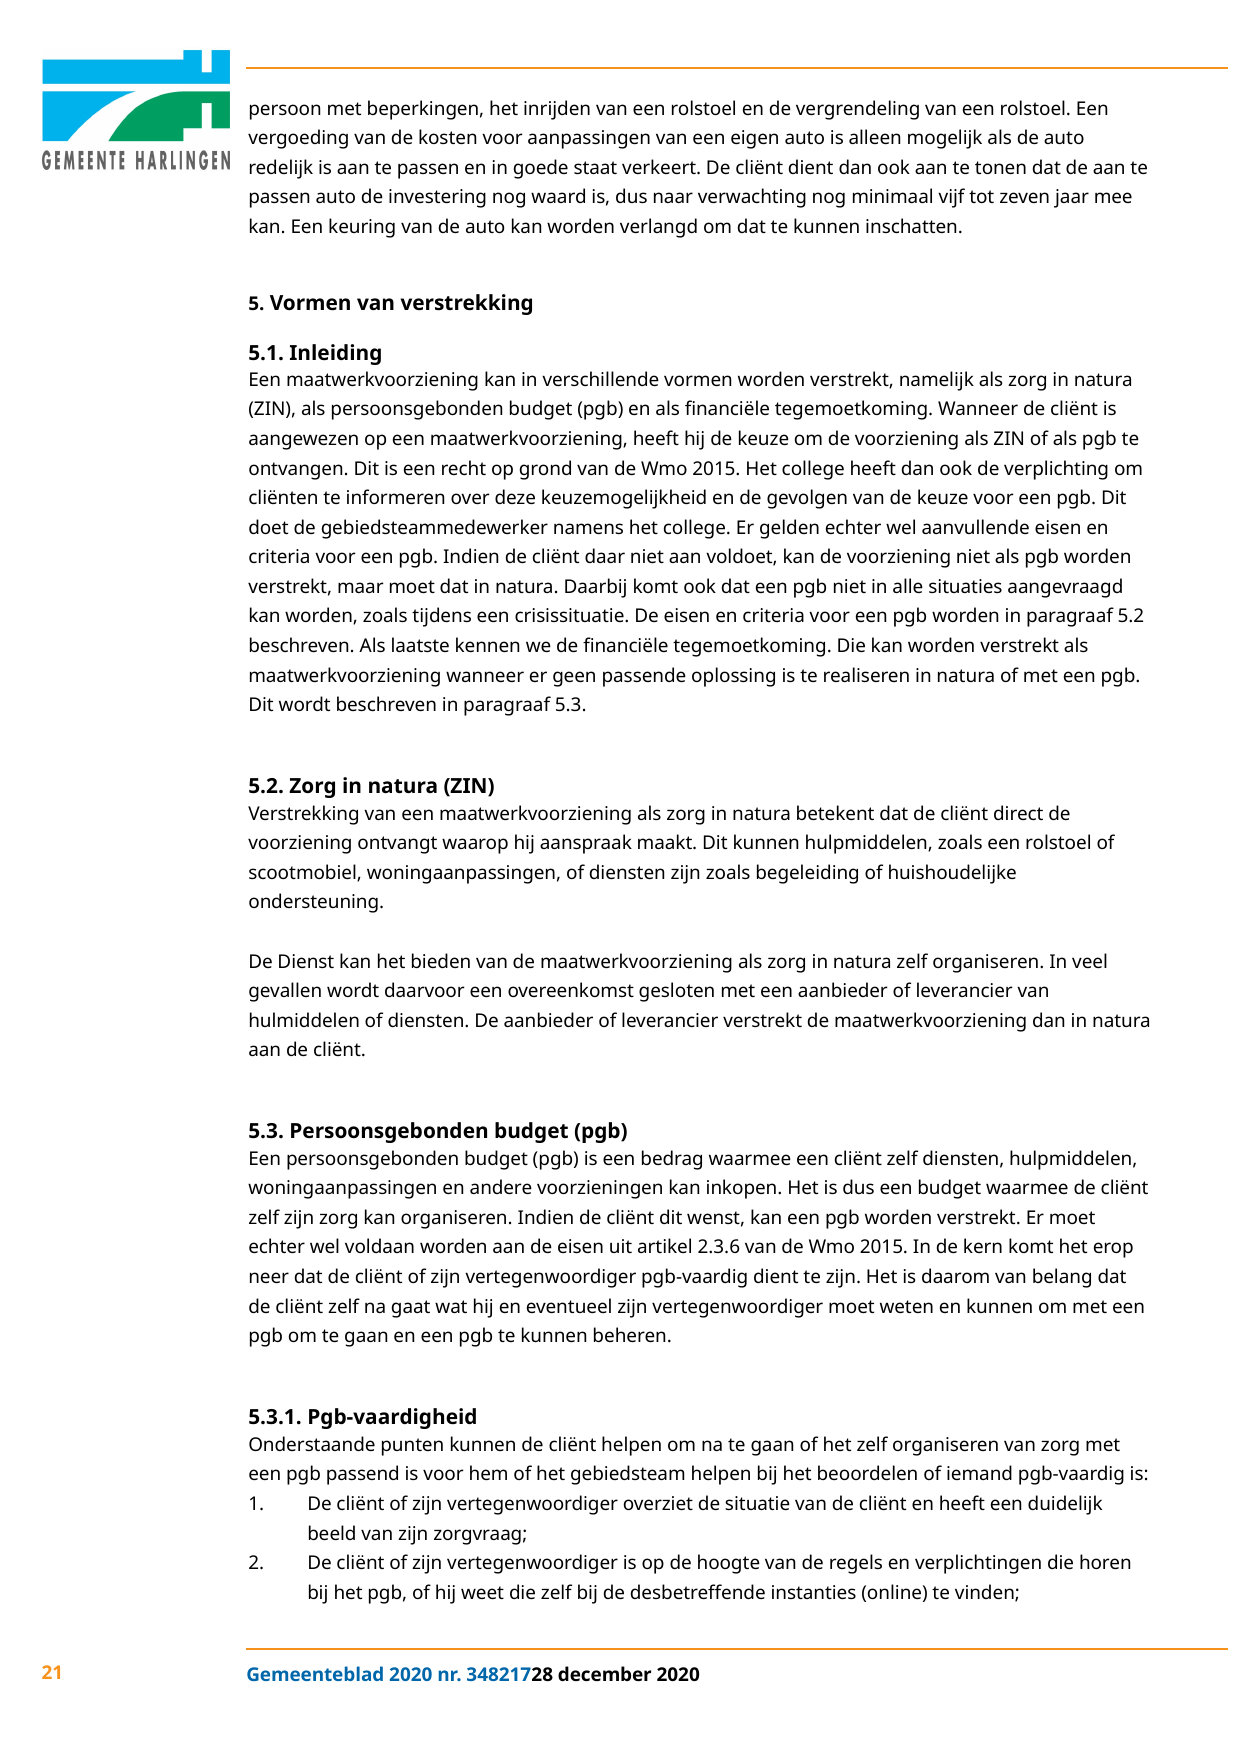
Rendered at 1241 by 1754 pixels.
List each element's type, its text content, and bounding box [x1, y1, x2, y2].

text 5.1. Inleiding [248, 338, 1152, 366]
list De cliënt of zijn vertegenwoordiger is op de hoogte van de regels en verplichtingen die horen bij het pgb, of hij weet die zelf bij de desbetreffende instanties (online) te vinden; [248, 1549, 1152, 1604]
text 5.2. Zorg in natura (ZIN) [248, 771, 1152, 800]
picture [41, 47, 231, 172]
list De cliënt of zijn vertegenwoordiger overziet de situatie van de cliënt en heeft een duidelijk beeld van zijn zorgvraag; [248, 1490, 1152, 1545]
text Verstrekking van een maatwerkvoorziening als zorg in natura betekent dat de cliënt direct de voorziening ontvangt waarop hij aanspraak maakt. Dit kunnen hulpmiddelen, zoals een rolstoel of scootmobiel, woningaanpassingen, of diensten zijn zoals begeleiding of huishoudelijke ondersteuning. [248, 800, 1152, 914]
text Onderstaande punten kunnen de cliënt helpen om na te gaan of het zelf organiseren van zorg met een pgb passend is voor hem of het gebiedsteam helpen bij het beoordelen of iemand pgb-vaardig is: [248, 1431, 1152, 1486]
text Een maatwerkvoorziening kan in verschillende vormen worden verstrekt, namelijk als zorg in natura (ZIN), als persoonsgebonden budget (pgb) en als financiële tegemoetkoming. Wanneer de cliënt is aangewezen op een maatwerkvoorziening, heeft hij de keuze om de voorziening als ZIN of als pgb te ontvangen. Dit is een recht op grond van de Wmo 2015. Het college heeft dan ook de verplichting om cliënten te informeren over deze keuzemogelijkheid en de gevolgen van de keuze voor een pgb. Dit doet de gebiedsteammedewerker namens het college. Er gelden echter wel aanvullende eisen en criteria voor een pgb. Indien de cliënt daar niet aan voldoet, kan de voorziening niet als pgb worden verstrekt, maar moet dat in natura. Daarbij komt ook dat een pgb niet in alle situaties aangevraagd kan worden, zoals tijdens een crisissituatie. De eisen en criteria voor een pgb worden in paragraaf 5.2 beschreven. Als laatste kennen we de financiële tegemoetkoming. Die kan worden verstrekt als maatwerkvoorziening wanneer er geen passende oplossing is te realiseren in natura of met een pgb. Dit wordt beschreven in paragraaf 5.3. [248, 366, 1152, 717]
text 5.3.1. Pgb-vaardigheid [248, 1402, 1152, 1431]
text 5. Vormen van verstrekking [248, 288, 1152, 317]
text Een persoonsgebonden budget (pgb) is een bedrag waarmee een cliënt zelf diensten, hulpmiddelen, woningaanpassingen en andere voorzieningen kan inkopen. Het is dus een budget waarmee de cliënt zelf zijn zorg kan organiseren. Indien de cliënt dit wenst, kan een pgb worden verstrekt. Er moet echter wel voldaan worden aan de eisen uit artikel 2.3.6 van de Wmo 2015. In de kern komt het erop neer dat de cliënt of zijn vertegenwoordiger pgb-vaardig dient te zijn. Het is daarom van belang dat de cliënt zelf na gaat wat hij en eventueel zijn vertegenwoordiger moet weten en kunnen om met een pgb om te gaan en een pgb te kunnen beheren. [248, 1145, 1152, 1348]
text persoon met beperkingen, het inrijden van een rolstoel en de vergrendeling van een rolstoel. Een vergoeding van de kosten voor aanpassingen van een eigen auto is alleen mogelijk als de auto redelijk is aan te passen en in goede staat verkeert. De cliënt dient dan ook aan te tonen dat de aan te passen auto de investering nog waard is, dus naar verwachting nog minimaal vijf tot zeven jaar mee kan. Een keuring van de auto kan worden verlangd om dat te kunnen inschatten. [248, 95, 1152, 239]
text 5.3. Persoonsgebonden budget (pgb) [248, 1117, 1152, 1145]
text De Dienst kan het bieden van de maatwerkvoorziening als zorg in natura zelf organiseren. In veel gevallen wordt daarvoor een overeenkomst gesloten met een aanbieder of leverancier van hulmiddelen of diensten. De aanbieder of leverancier verstrekt de maatwerkvoorziening dan in natura aan de cliënt. [248, 948, 1152, 1062]
